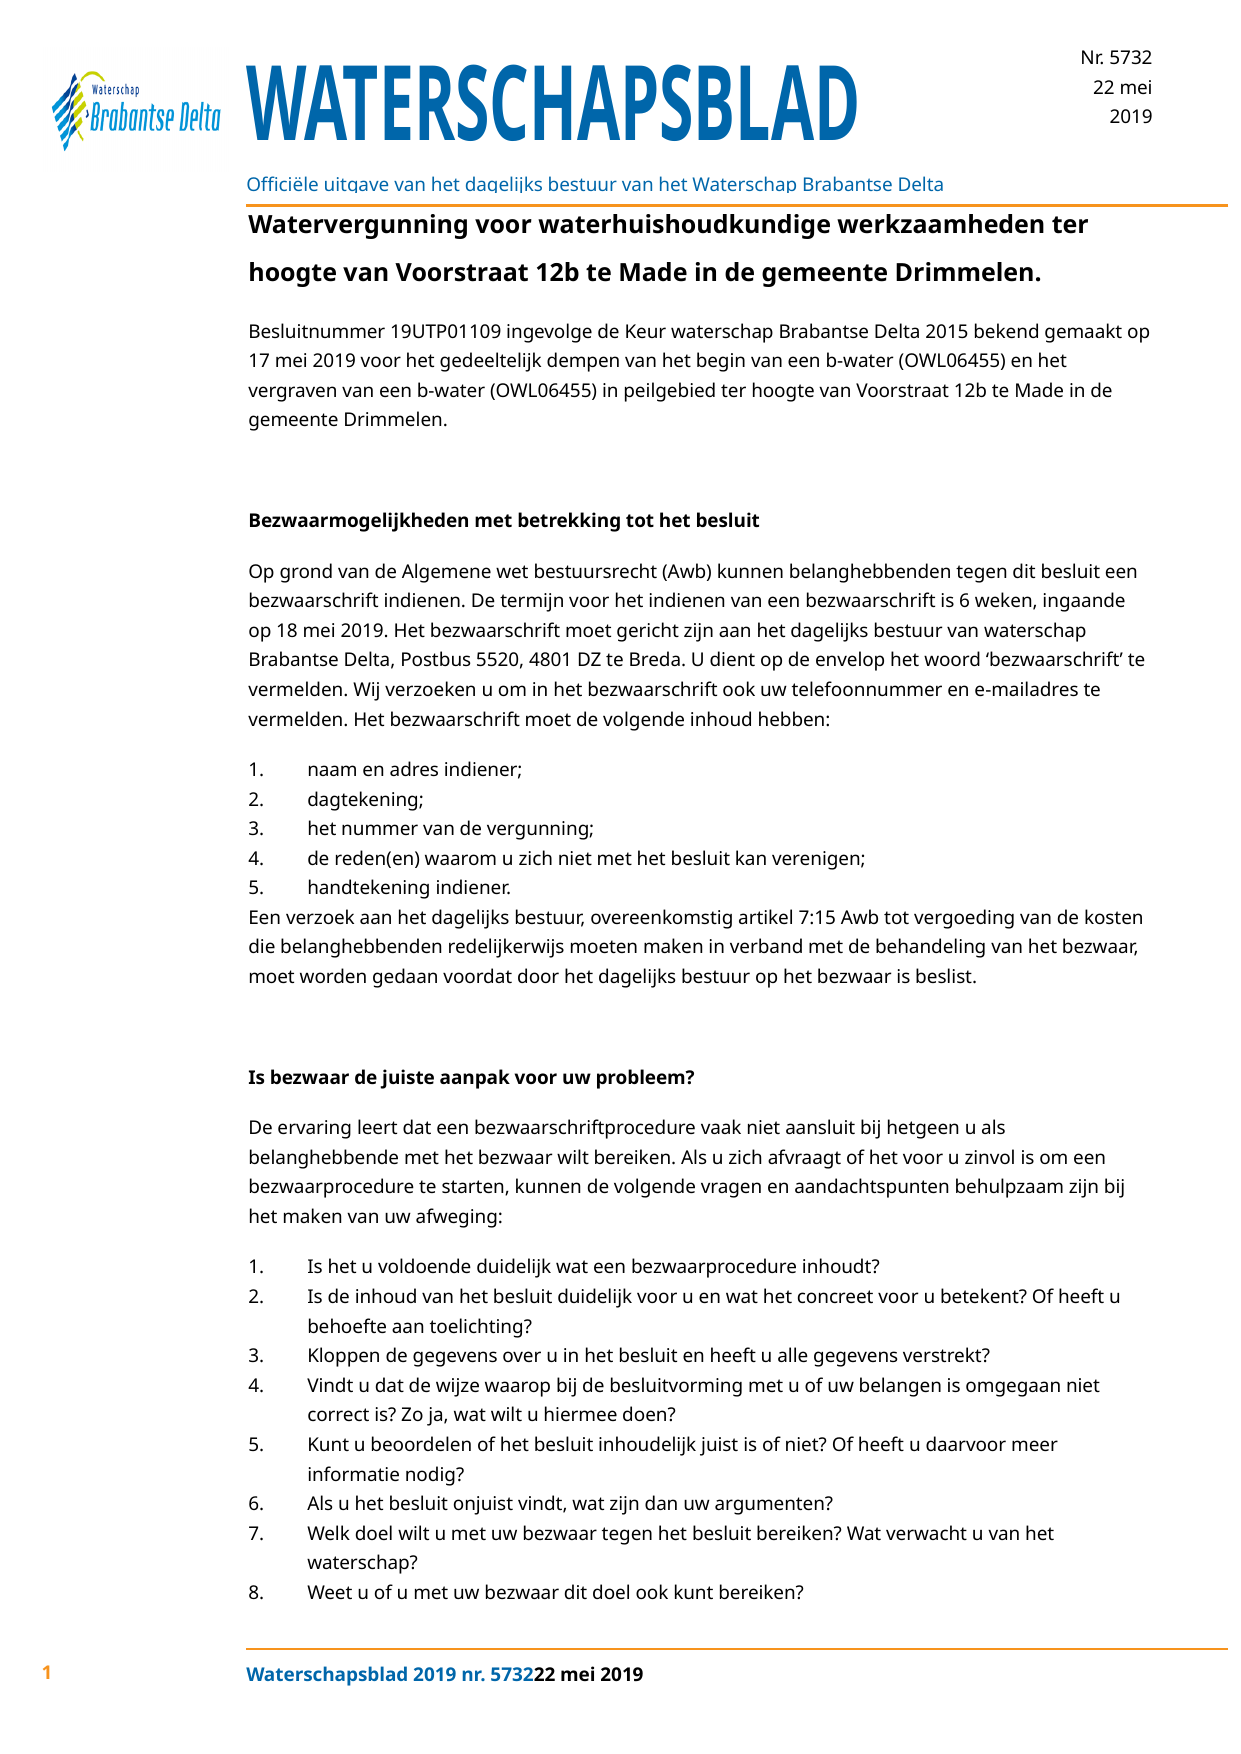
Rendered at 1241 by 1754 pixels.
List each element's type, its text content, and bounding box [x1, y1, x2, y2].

list Kunt u beoordelen of het besluit inhoudelijk juist is of niet? Of heeft u daarvoor meer informatie nodig? [248, 1431, 1152, 1487]
list Is de inhoud van het besluit duidelijk voor u en wat het concreet voor u betekent? Of heeft u behoefte aan toelichting? [248, 1283, 1152, 1339]
text Is bezwaar de juiste aanpak voor uw probleem? [248, 1064, 1152, 1090]
text Op grond van de Algemene wet bestuursrecht (Awb) kunnen belanghebbenden tegen dit besluit een bezwaarschrift indienen. De termijn voor het indienen van een bezwaarschrift is 6 weken, ingaande op 18 mei 2019. Het bezwaarschrift moet gericht zijn aan het dagelijks bestuur van waterschap Brabantse Delta, Postbus 5520, 4801 DZ te Breda. U dient op de envelop het woord ‘bezwaarschrift’ te vermelden. Wij verzoeken u om in het bezwaarschrift ook uw telefoonnummer en e‑mailadres te vermelden. Het bezwaarschrift moet de volgende inhoud hebben: [248, 558, 1152, 732]
list dagtekening; [248, 786, 1152, 812]
text Watervergunning voor waterhuishoudkundige werkzaamheden ter hoogte van Voorstraat 12b te Made in de gemeente Drimmelen. [248, 207, 1152, 288]
list naam en adres indiener; [248, 756, 1152, 782]
list Weet u of u met uw bezwaar dit doel ook kunt bereiken? [248, 1579, 1152, 1605]
list het nummer van de vergunning; [248, 815, 1152, 841]
list handtekening indiener. [248, 874, 1152, 900]
list Kloppen de gegevens over u in het besluit en heeft u alle gegevens verstrekt? [248, 1342, 1152, 1368]
list Vindt u dat de wijze waarop bij de besluitvorming met u of uw belangen is omgegaan niet correct is? Zo ja, wat wilt u hiermee doen? [248, 1372, 1152, 1427]
list Als u het besluit onjuist vindt, wat zijn dan uw argumenten? [248, 1490, 1152, 1516]
text De ervaring leert dat een bezwaarschriftprocedure vaak niet aansluit bij hetgeen u als belanghebbende met het bezwaar wilt bereiken. Als u zich afvraagt of het voor u zinvol is om een bezwaarprocedure te starten, kunnen de volgende vragen en aandachtspunten behulpzaam zijn bij het maken van uw afweging: [248, 1114, 1152, 1229]
text Besluitnummer 19UTP01109 ingevolge de Keur waterschap Brabantse Delta 2015 bekend gemaakt op 17 mei 2019 voor het gedeeltelijk dempen van het begin van een b-water (OWL06455) en het vergraven van een b-water (OWL06455) in peilgebied ter hoogte van Voorstraat 12b te Made in de gemeente Drimmelen. [248, 318, 1152, 432]
list Welk doel wilt u met uw bezwaar tegen het besluit bereiken? Wat verwacht u van het waterschap? [248, 1520, 1152, 1575]
list Is het u voldoende duidelijk wat een bezwaarprocedure inhoudt? [248, 1254, 1152, 1279]
text Een verzoek aan het dagelijks bestuur, overeenkomstig artikel 7:15 Awb tot vergoeding van de kosten die belanghebbenden redelijkerwijs moeten maken in verband met de behandeling van het bezwaar, moet worden gedaan voordat door het dagelijks bestuur op het bezwaar is beslist. [248, 904, 1152, 989]
picture [41, 47, 231, 172]
list de reden(en) waarom u zich niet met het besluit kan verenigen; [248, 845, 1152, 871]
text Bezwaarmogelijkheden met betrekking tot het besluit [248, 507, 1152, 533]
